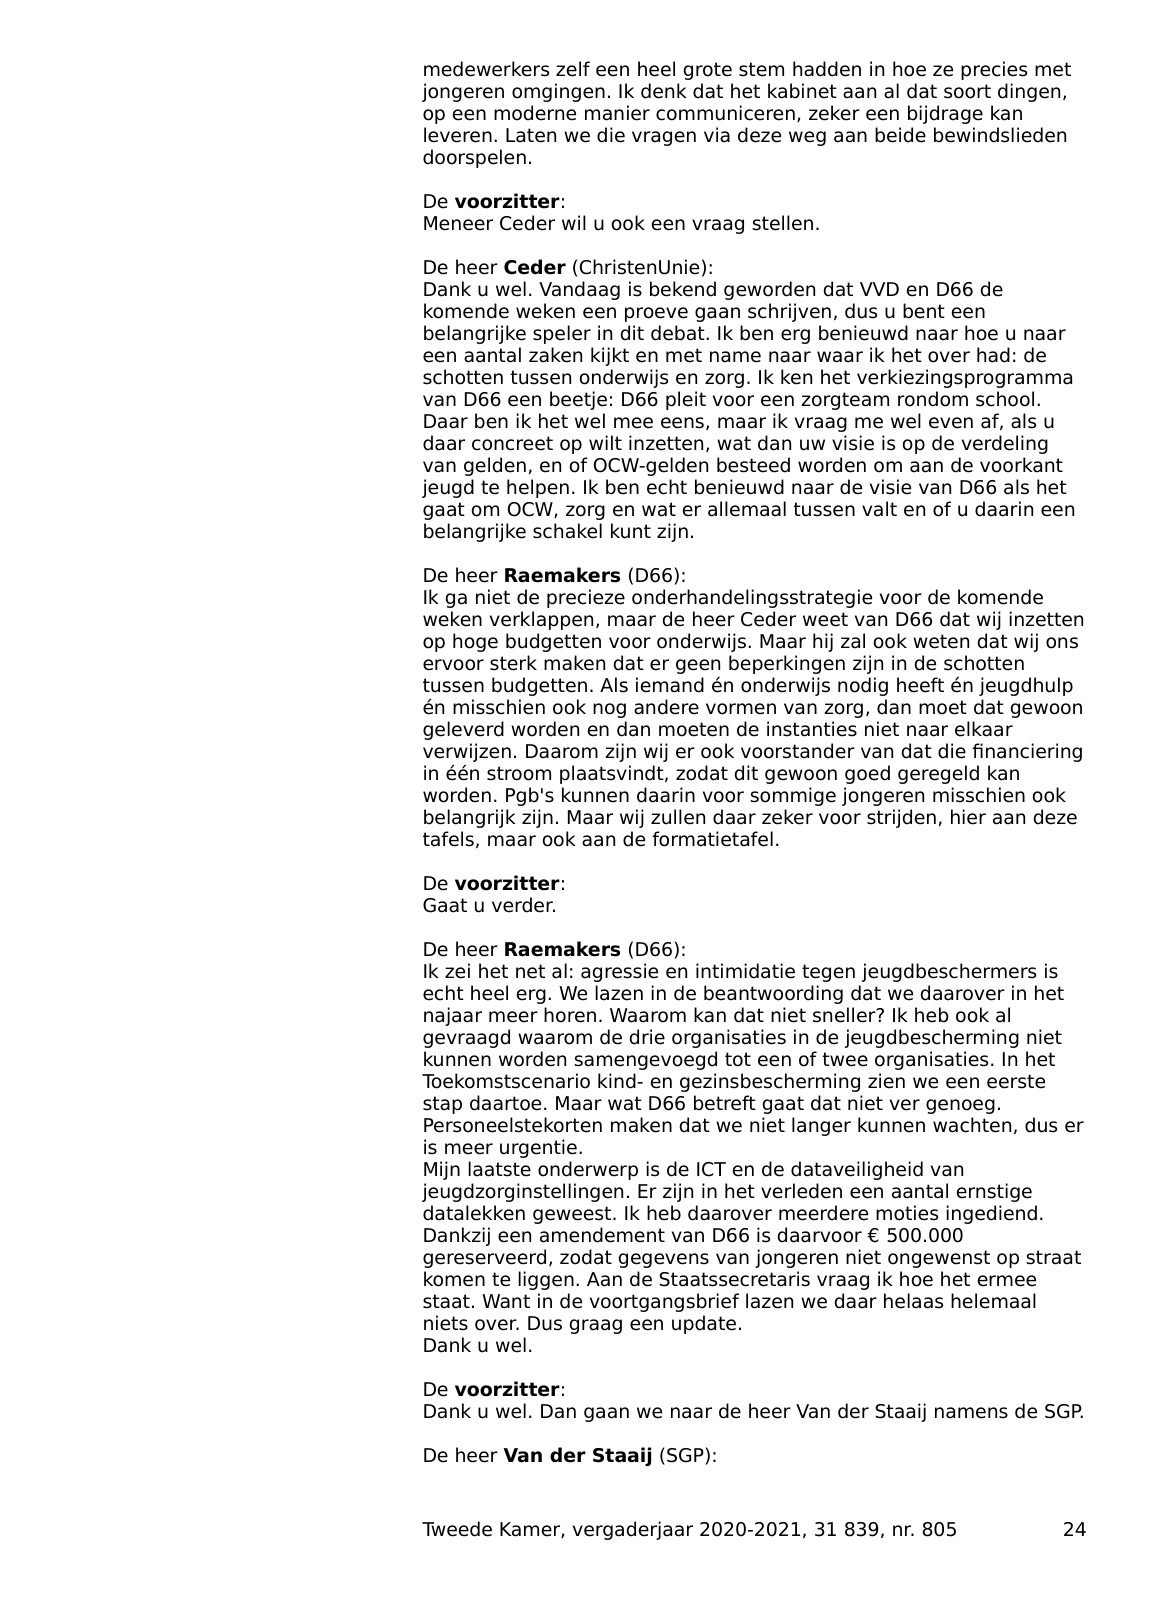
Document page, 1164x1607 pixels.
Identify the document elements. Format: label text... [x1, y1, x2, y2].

text Dank u wel. [422, 1335, 1087, 1357]
text Ik zei het net al: agressie en intimidatie tegen jeugdbeschermers is echt heel erg. We lazen in de beantwoording dat we daarover in het najaar meer horen. Waarom kan dat niet sneller? Ik heb ook al gevraagd waarom de drie organisaties in de jeugdbescherming niet kunnen worden samengevoegd tot een of twee organisaties. In het Toekomstscenario kind- en gezinsbescherming zien we een eerste stap daartoe. Maar wat D66 betreft gaat dat niet ver genoeg. Personeelstekorten maken dat we niet langer kunnen wachten, dus er is meer urgentie. [422, 961, 1087, 1159]
text De heer Raemakers (D66): [422, 939, 1087, 961]
text Dank u wel. Dan gaan we naar de heer Van der Staaij namens de SGP. [422, 1401, 1087, 1423]
text Mijn laatste onderwerp is de ICT en de dataveiligheid van jeugdzorginstellingen. Er zijn in het verleden een aantal ernstige datalekken geweest. Ik heb daarover meerdere moties ingediend. Dankzij een amendement van D66 is daarvoor € 500.000 gereserveerd, zodat gegevens van jongeren niet ongewenst op straat komen te liggen. Aan de Staatssecretaris vraag ik hoe het ermee staat. Want in de voortgangsbrief lazen we daar helaas helemaal niets over. Dus graag een update. [422, 1159, 1087, 1335]
text De voorzitter: [422, 191, 1087, 213]
text De heer Van der Staaij (SGP): [422, 1445, 1087, 1467]
text De voorzitter: [422, 1379, 1087, 1401]
text De heer Ceder (ChristenUnie): [422, 257, 1087, 279]
text Ik ga niet de precieze onderhandelingsstrategie voor de komende weken verklappen, maar de heer Ceder weet van D66 dat wij inzetten op hoge budgetten voor onderwijs. Maar hij zal ook weten dat wij ons ervoor sterk maken dat er geen beperkingen zijn in de schotten tussen budgetten. Als iemand én onderwijs nodig heeft én jeugdhulp én misschien ook nog andere vormen van zorg, dan moet dat gewoon geleverd worden en dan moeten de instanties niet naar elkaar verwijzen. Daarom zijn wij er ook voorstander van dat die financiering in één stroom plaatsvindt, zodat dit gewoon goed geregeld kan worden. Pgb's kunnen daarin voor sommige jongeren misschien ook belangrijk zijn. Maar wij zullen daar zeker voor strijden, hier aan deze tafels, maar ook aan de formatietafel. [422, 587, 1087, 851]
text De heer Raemakers (D66): [422, 565, 1087, 587]
text Meneer Ceder wil u ook een vraag stellen. [422, 213, 1087, 235]
text Gaat u verder. [422, 895, 1087, 917]
text Dank u wel. Vandaag is bekend geworden dat VVD en D66 de komende weken een proeve gaan schrijven, dus u bent een belangrijke speler in dit debat. Ik ben erg benieuwd naar hoe u naar een aantal zaken kijkt en met name naar waar ik het over had: de schotten tussen onderwijs en zorg. Ik ken het verkiezingsprogramma van D66 een beetje: D66 pleit voor een zorgteam rondom school. Daar ben ik het wel mee eens, maar ik vraag me wel even af, als u daar concreet op wilt inzetten, wat dan uw visie is op de verdeling van gelden, en of OCW-gelden besteed worden om aan de voorkant jeugd te helpen. Ik ben echt benieuwd naar de visie van D66 als het gaat om OCW, zorg en wat er allemaal tussen valt en of u daarin een belangrijke schakel kunt zijn. [422, 279, 1087, 543]
text De voorzitter: [422, 873, 1087, 895]
text medewerkers zelf een heel grote stem hadden in hoe ze precies met jongeren omgingen. Ik denk dat het kabinet aan al dat soort dingen, op een moderne manier communiceren, zeker een bijdrage kan leveren. Laten we die vragen via deze weg aan beide bewindslieden doorspelen. [422, 59, 1087, 169]
